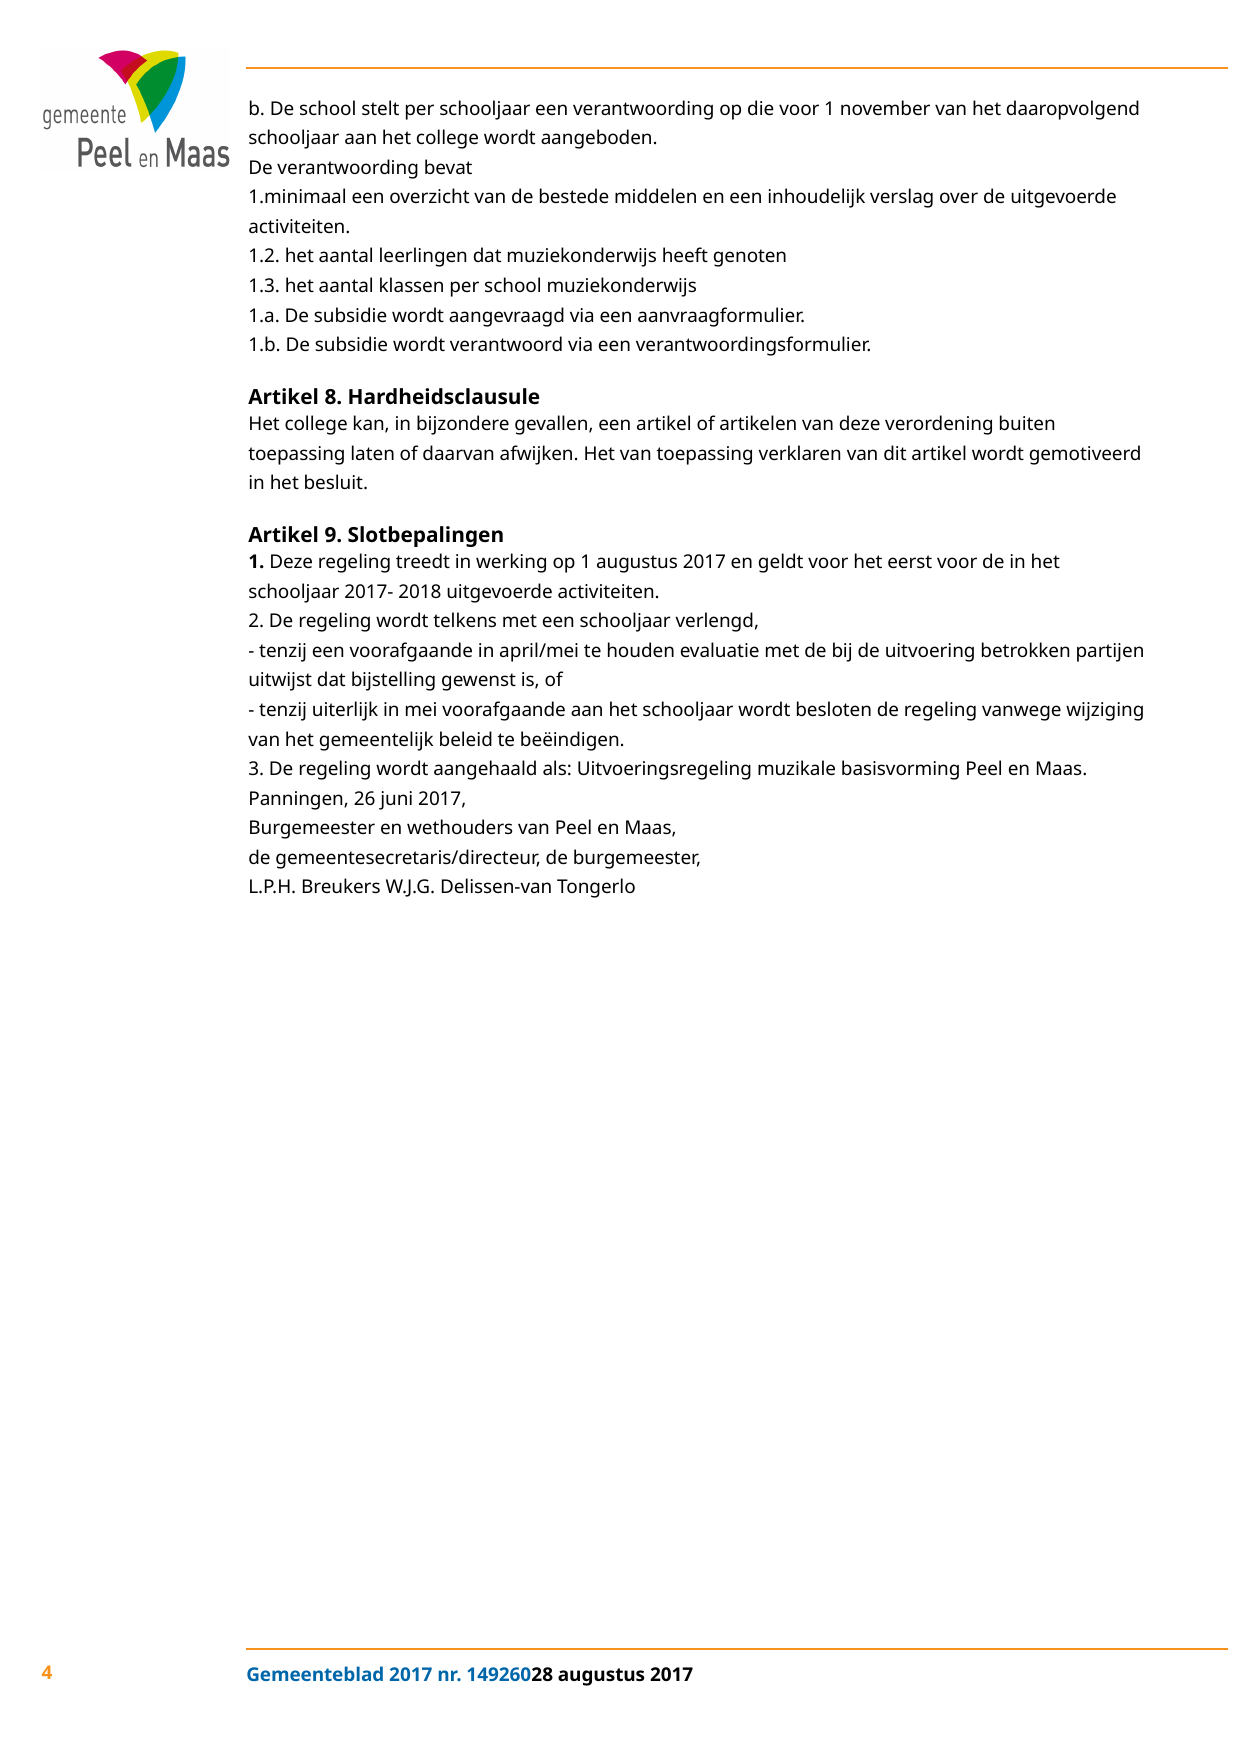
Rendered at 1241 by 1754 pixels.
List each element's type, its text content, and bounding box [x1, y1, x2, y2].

text 3. De regeling wordt aangehaald als: Uitvoeringsregeling muzikale basisvorming Peel en Maas. [248, 755, 1152, 781]
text 1.minimaal een overzicht van de bestede middelen en een inhoudelijk verslag over de uitgevoerde activiteiten. [248, 183, 1152, 239]
text Het college kan, in bijzondere gevallen, een artikel of artikelen van deze verordening buiten toepassing laten of daarvan afwijken. Het van toepassing verklaren van dit artikel wordt gemotiveerd in het besluit. [248, 410, 1152, 495]
text 1.2. het aantal leerlingen dat muziekonderwijs heeft genoten [248, 243, 1152, 268]
text Burgemeester en wethouders van Peel en Maas, [248, 814, 1152, 840]
text de gemeentesecretaris/directeur, de burgemeester, [248, 844, 1152, 870]
picture [41, 47, 231, 172]
text - tenzij uiterlijk in mei voorafgaande aan het schooljaar wordt besloten de regeling vanwege wijziging van het gemeentelijk beleid te beëindigen. [248, 696, 1152, 752]
text 1.a. De subsidie wordt aangevraagd via een aanvraagformulier. [248, 302, 1152, 328]
text Artikel 9. Slotbepalingen [248, 520, 1152, 548]
text De verantwoording bevat [248, 154, 1152, 180]
text Panningen, 26 juni 2017, [248, 785, 1152, 811]
text b. De school stelt per schooljaar een verantwoording op die voor 1 november van het daaropvolgend schooljaar aan het college wordt aangeboden. [248, 95, 1152, 150]
text - tenzij een voorafgaande in april/mei te houden evaluatie met de bij de uitvoering betrokken partijen uitwijst dat bijstelling gewenst is, of [248, 637, 1152, 692]
text Artikel 8. Hardheidsclausule [248, 382, 1152, 410]
text L.P.H. Breukers W.J.G. Delissen-van Tongerlo [248, 874, 1152, 899]
text 1. Deze regeling treedt in werking op 1 augustus 2017 en geldt voor het eerst voor de in het schooljaar 2017- 2018 uitgevoerde activiteiten. [248, 548, 1152, 604]
text 1.3. het aantal klassen per school muziekonderwijs [248, 272, 1152, 298]
text 1.b. De subsidie wordt verantwoord via een verantwoordingsformulier. [248, 331, 1152, 357]
text 2. De regeling wordt telkens met een schooljaar verlengd, [248, 607, 1152, 633]
